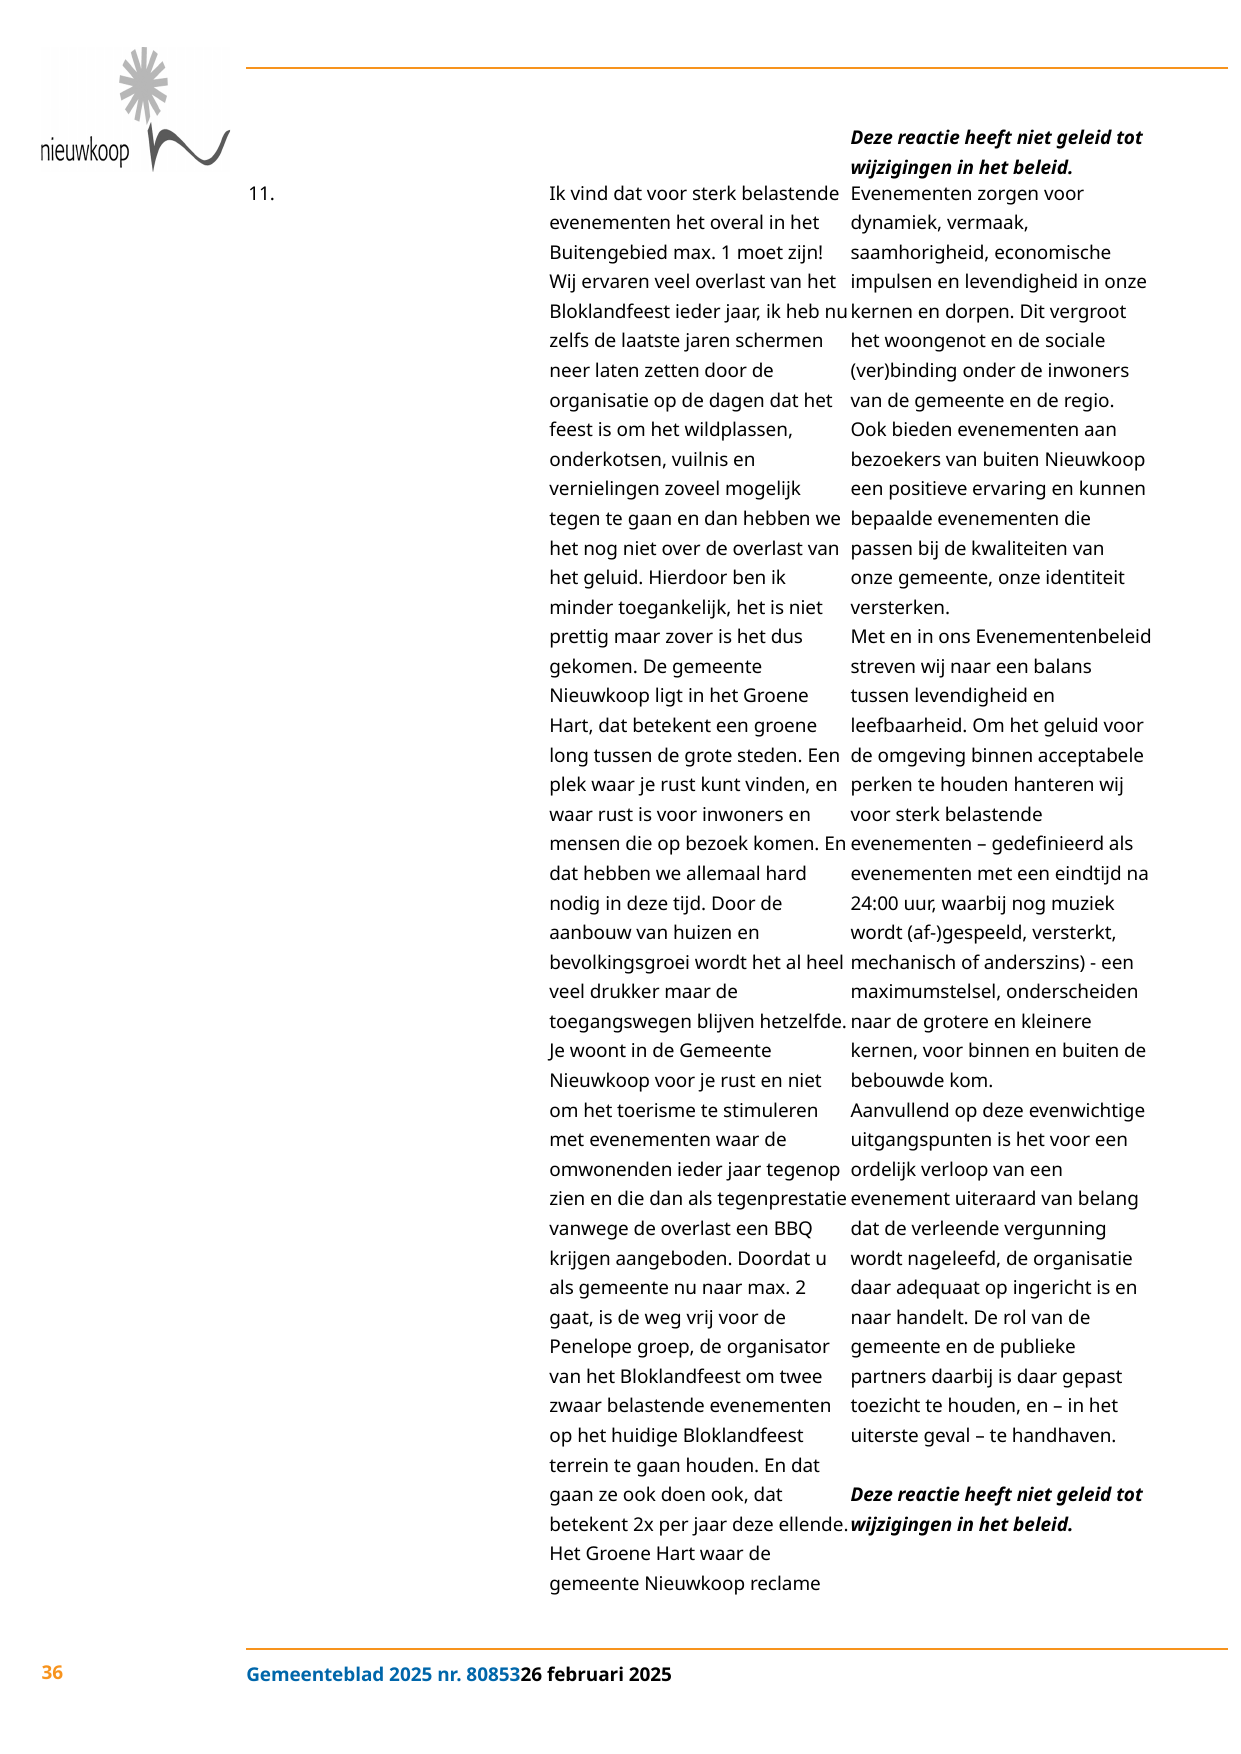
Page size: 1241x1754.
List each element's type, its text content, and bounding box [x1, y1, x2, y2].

table_cell [549, 95, 850, 180]
table_cell Deze reactie heeft niet geleid tot wijzigingen in het beleid. [850, 95, 1152, 180]
table_cell 11. [248, 180, 549, 1596]
table_cell Evenementen zorgen voor dynamiek, vermaak, saamhorigheid, economische impulsen en levendigheid in onze kernen en dorpen. Dit vergroot het woongenot en de sociale (ver)binding onder de inwoners van de gemeente en de regio. Ook bieden evenementen aan bezoekers van buiten Nieuwkoop een positieve ervaring en kunnen bepaalde evenementen die passen bij de kwaliteiten van onze gemeente, onze identiteit versterken. Met en in ons Evenementenbeleid streven wij naar een balans tussen levendigheid en leefbaarheid. Om het geluid voor de omgeving binnen acceptabele perken te houden hanteren wij voor sterk belastende evenementen – gedefinieerd als evenementen met een eindtijd na 24:00 uur, waarbij nog muziek wordt (af-)gespeeld, versterkt, mechanisch of anderszins) - een maximumstelsel, onderscheiden naar de grotere en kleinere kernen, voor binnen en buiten de bebouwde kom. Aanvullend op deze evenwichtige uitgangspunten is het voor een ordelijk verloop van een evenement uiteraard van belang dat de verleende vergunning wordt nageleefd, de organisatie daar adequaat op ingericht is en naar handelt. De rol van de gemeente en de publieke partners daarbij is daar gepast toezicht te houden, en – in het uiterste geval – te handhaven. Deze reactie heeft niet geleid tot wijzigingen in het beleid. [850, 180, 1152, 1596]
table_cell [248, 95, 549, 180]
table_cell Ik vind dat voor sterk belastende evenementen het overal in het Buitengebied max. 1 moet zijn! Wij ervaren veel overlast van het Bloklandfeest ieder jaar, ik heb nu zelfs de laatste jaren schermen neer laten zetten door de organisatie op de dagen dat het feest is om het wildplassen, onderkotsen, vuilnis en vernielingen zoveel mogelijk tegen te gaan en dan hebben we het nog niet over de overlast van het geluid. Hierdoor ben ik minder toegankelijk, het is niet prettig maar zover is het dus gekomen. De gemeente Nieuwkoop ligt in het Groene Hart, dat betekent een groene long tussen de grote steden. Een plek waar je rust kunt vinden, en waar rust is voor inwoners en mensen die op bezoek komen. En dat hebben we allemaal hard nodig in deze tijd. Door de aanbouw van huizen en bevolkingsgroei wordt het al heel veel drukker maar de toegangswegen blijven hetzelfde. Je woont in de Gemeente Nieuwkoop voor je rust en niet om het toerisme te stimuleren met evenementen waar de omwonenden ieder jaar tegenop zien en die dan als tegenprestatie vanwege de overlast een BBQ krijgen aangeboden. Doordat u als gemeente nu naar max. 2 gaat, is de weg vrij voor de Penelope groep, de organisator van het Bloklandfeest om twee zwaar belastende evenementen op het huidige Bloklandfeest terrein te gaan houden. En dat gaan ze ook doen ook, dat betekent 2x per jaar deze ellende. Het Groene Hart waar de gemeente Nieuwkoop reclame [549, 180, 850, 1596]
picture [41, 47, 231, 172]
